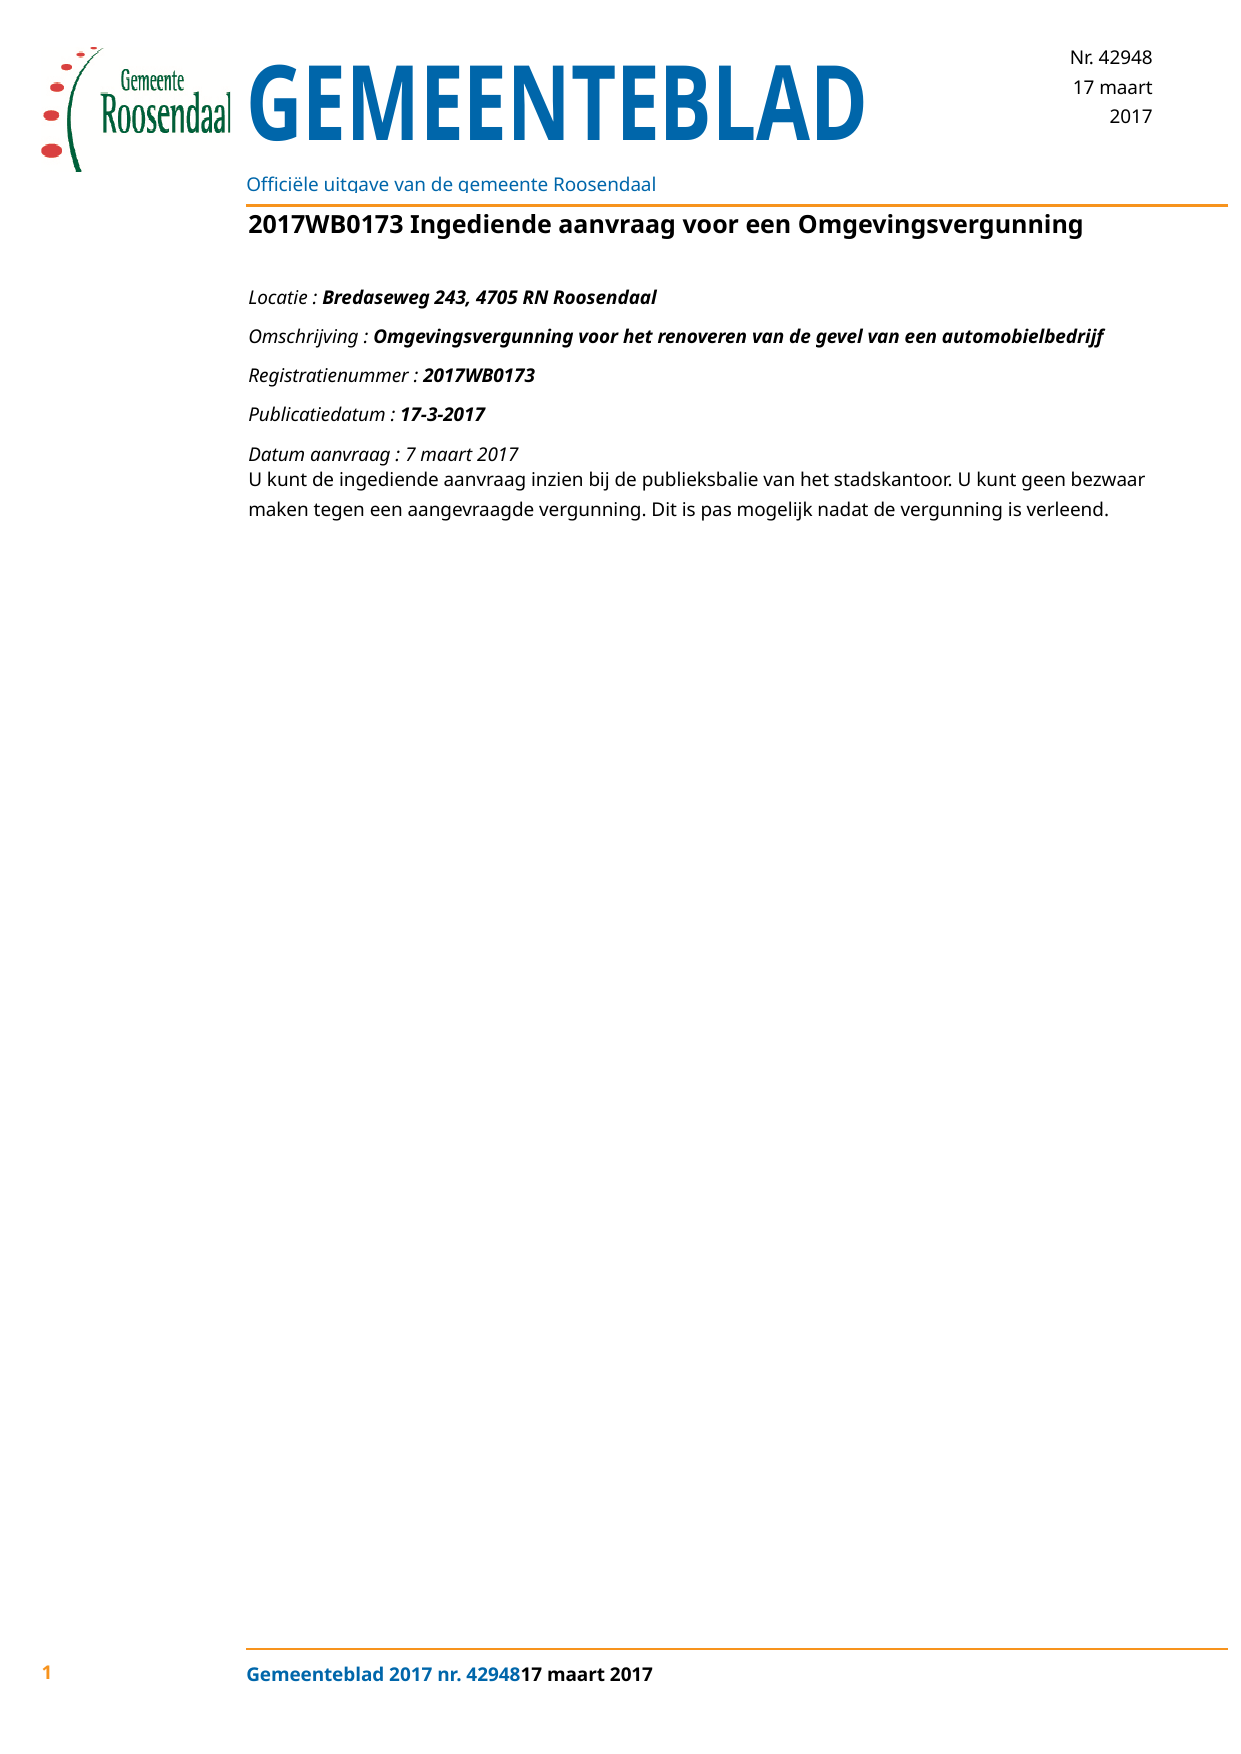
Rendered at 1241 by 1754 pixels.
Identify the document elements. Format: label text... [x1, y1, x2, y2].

text Omschrijving : Omgevingsvergunning voor het renoveren van de gevel van een automobielbedrijf [248, 323, 1152, 349]
picture [41, 47, 231, 172]
text Datum aanvraag : 7 maart 2017 [248, 441, 1152, 467]
text Publicatiedatum : 17-3-2017 [248, 402, 1152, 427]
text Locatie : Bredaseweg 243, 4705 RN Roosendaal [248, 284, 1152, 309]
text 2017WB0173 Ingediende aanvraag voor een Omgevingsvergunning [248, 207, 1152, 241]
text U kunt de ingediende aanvraag inzien bij de publieksbalie van het stadskantoor. U kunt geen bezwaar maken tegen een aangevraagde vergunning. Dit is pas mogelijk nadat de vergunning is verleend. [248, 467, 1152, 522]
text Registratienummer : 2017WB0173 [248, 362, 1152, 388]
